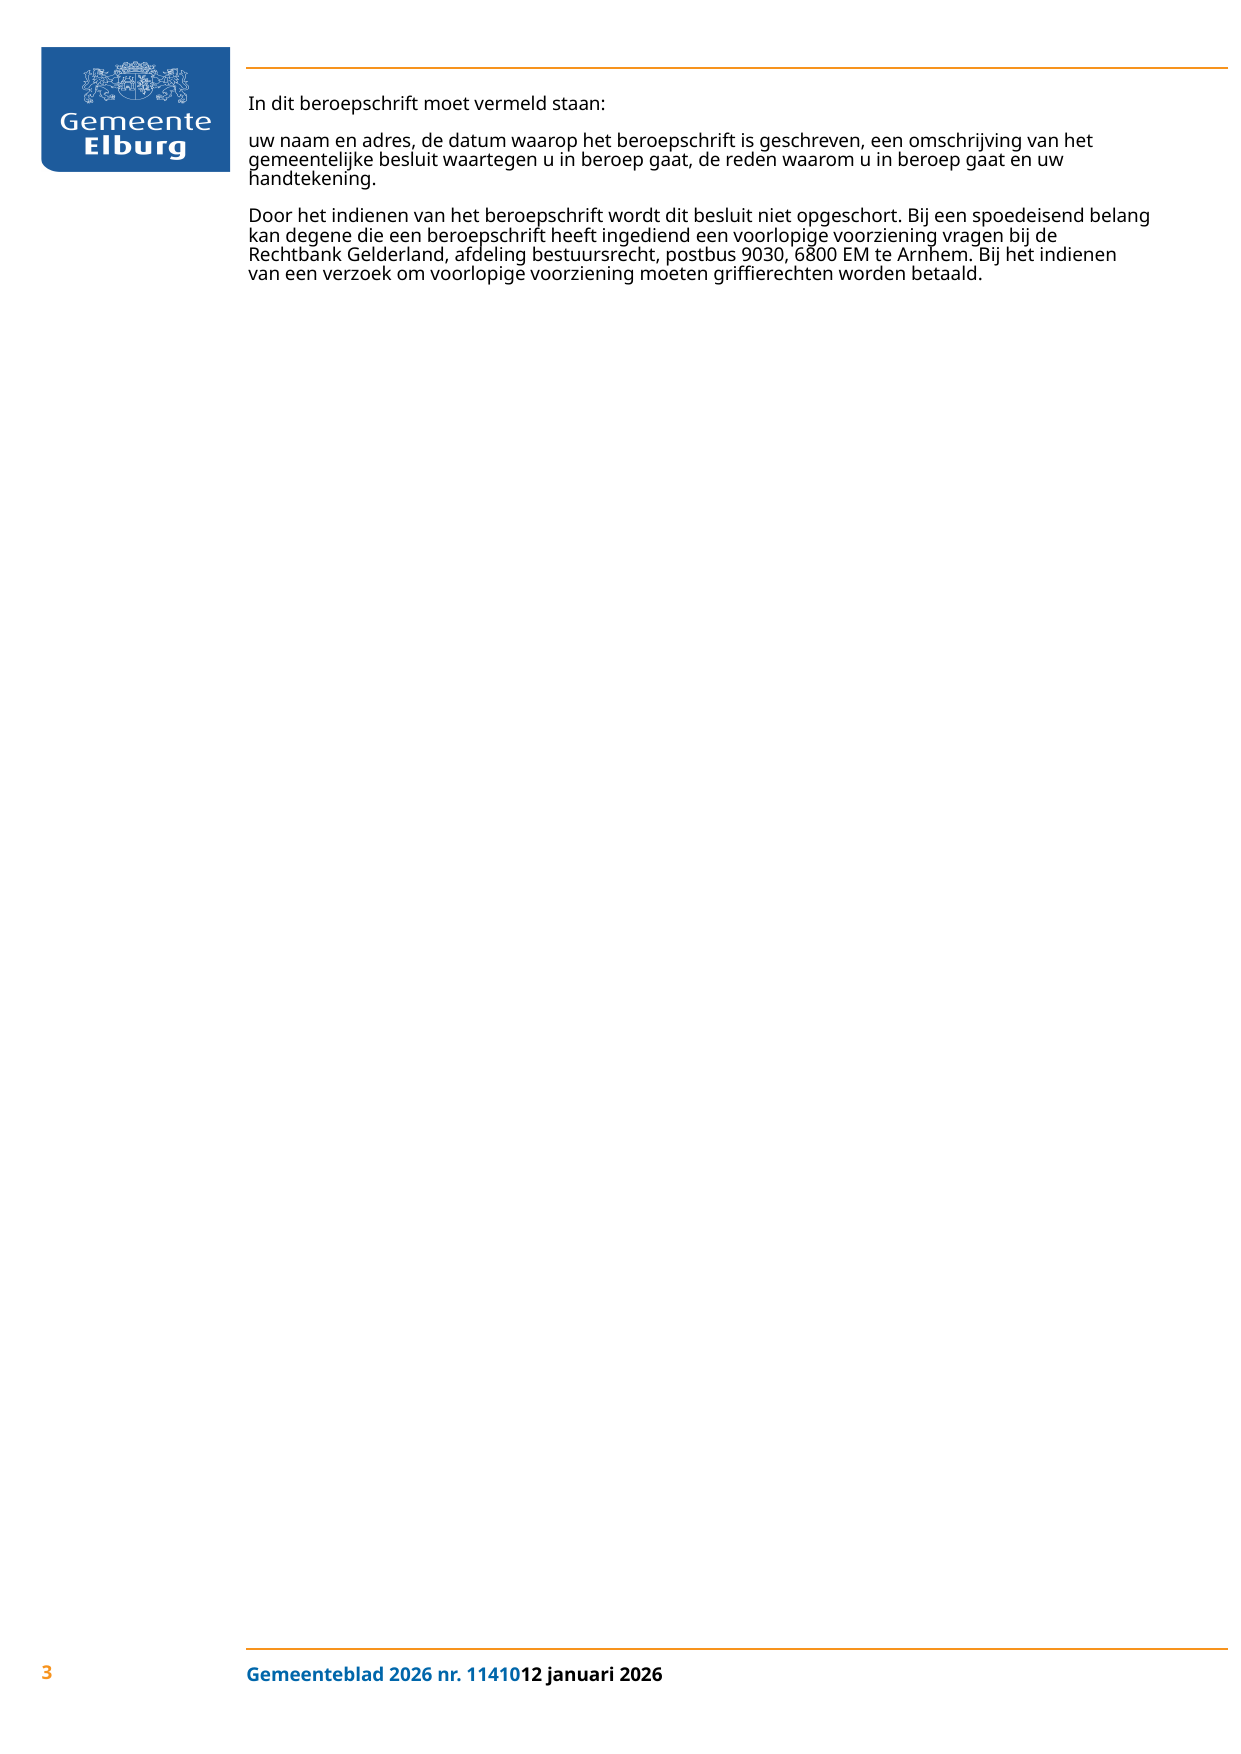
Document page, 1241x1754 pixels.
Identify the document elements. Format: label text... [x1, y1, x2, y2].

text Door het indienen van het beroepschrift wordt dit besluit niet opgeschort. Bij een spoedeisend belang kan degene die een beroepschrift heeft ingediend een voorlopige voorziening vragen bij de Rechtbank Gelderland, afdeling bestuursrecht, postbus 9030, 6800 EM te Arnhem. Bij het indienen van een verzoek om voorlopige voorziening moeten griffierechten worden betaald. [248, 207, 1152, 284]
text In dit beroepschrift moet vermeld staan: [248, 95, 1152, 114]
text uw naam en adres, de datum waarop het beroepschrift is geschreven, een omschrijving van het gemeentelijke besluit waartegen u in beroep gaat, de reden waarom u in beroep gaat en uw handtekening. [248, 132, 1152, 189]
picture [41, 47, 231, 172]
